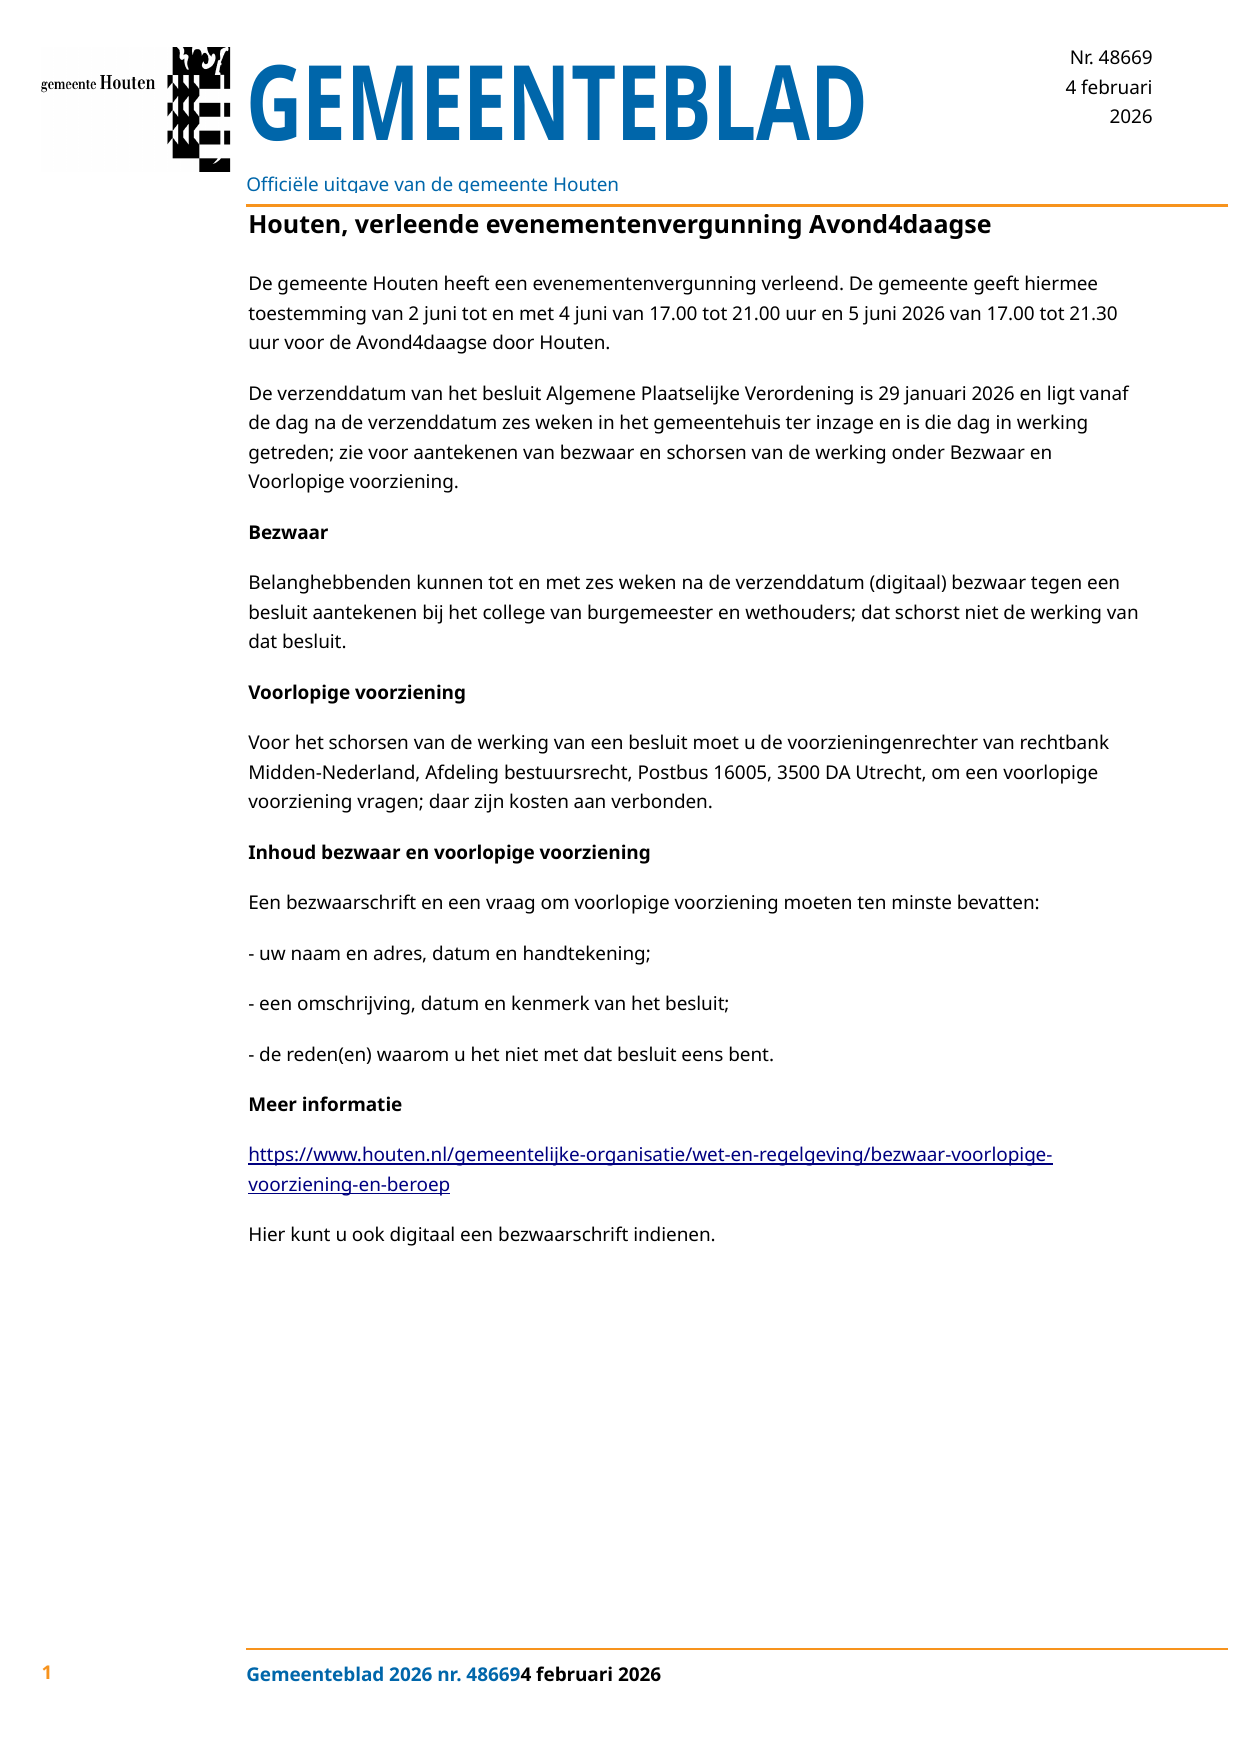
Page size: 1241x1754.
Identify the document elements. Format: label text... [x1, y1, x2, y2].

text De verzenddatum van het besluit Algemene Plaatselijke Verordening is 29 januari 2026 en ligt vanaf de dag na de verzenddatum zes weken in het gemeentehuis ter inzage en is die dag in werking getreden; zie voor aantekenen van bezwaar en schorsen van de werking onder Bezwaar en Voorlopige voorziening. [248, 380, 1152, 494]
text Hier kunt u ook digitaal een bezwaarschrift indienen. [248, 1222, 1152, 1247]
picture [41, 47, 231, 172]
text Bezwaar [248, 519, 1152, 545]
text Voorlopige voorziening [248, 679, 1152, 705]
text Een bezwaarschrift en een vraag om voorlopige voorziening moeten ten minste bevatten: [248, 889, 1152, 915]
text De gemeente Houten heeft een evenementenvergunning verleend. De gemeente geeft hiermee toestemming van 2 juni tot en met 4 juni van 17.00 tot 21.00 uur en 5 juni 2026 van 17.00 tot 21.30 uur voor de Avond4daagse door Houten. [248, 270, 1152, 355]
text Houten, verleende evenementenvergunning Avond4daagse [248, 207, 1152, 241]
text - de reden(en) waarom u het niet met dat besluit eens bent. [248, 1041, 1152, 1066]
text Voor het schorsen van de werking van een besluit moet u de voorzieningenrechter van rechtbank Midden-Nederland, Afdeling bestuursrecht, Postbus 16005, 3500 DA Utrecht, om een voorlopige voorziening vragen; daar zijn kosten aan verbonden. [248, 729, 1152, 814]
text - een omschrijving, datum en kenmerk van het besluit; [248, 990, 1152, 1016]
text Inhoud bezwaar en voorlopige voorziening [248, 839, 1152, 865]
text - uw naam en adres, datum en handtekening; [248, 940, 1152, 966]
text Meer informatie [248, 1091, 1152, 1117]
text https://www.houten.nl/gemeentelijke-organisatie/wet-en-regelgeving/bezwaar-voorlopige-voorziening-en-beroep [248, 1142, 1152, 1197]
text Belanghebbenden kunnen tot en met zes weken na de verzenddatum (digitaal) bezwaar tegen een besluit aantekenen bij het college van burgemeester en wethouders; dat schorst niet de werking van dat besluit. [248, 569, 1152, 654]
